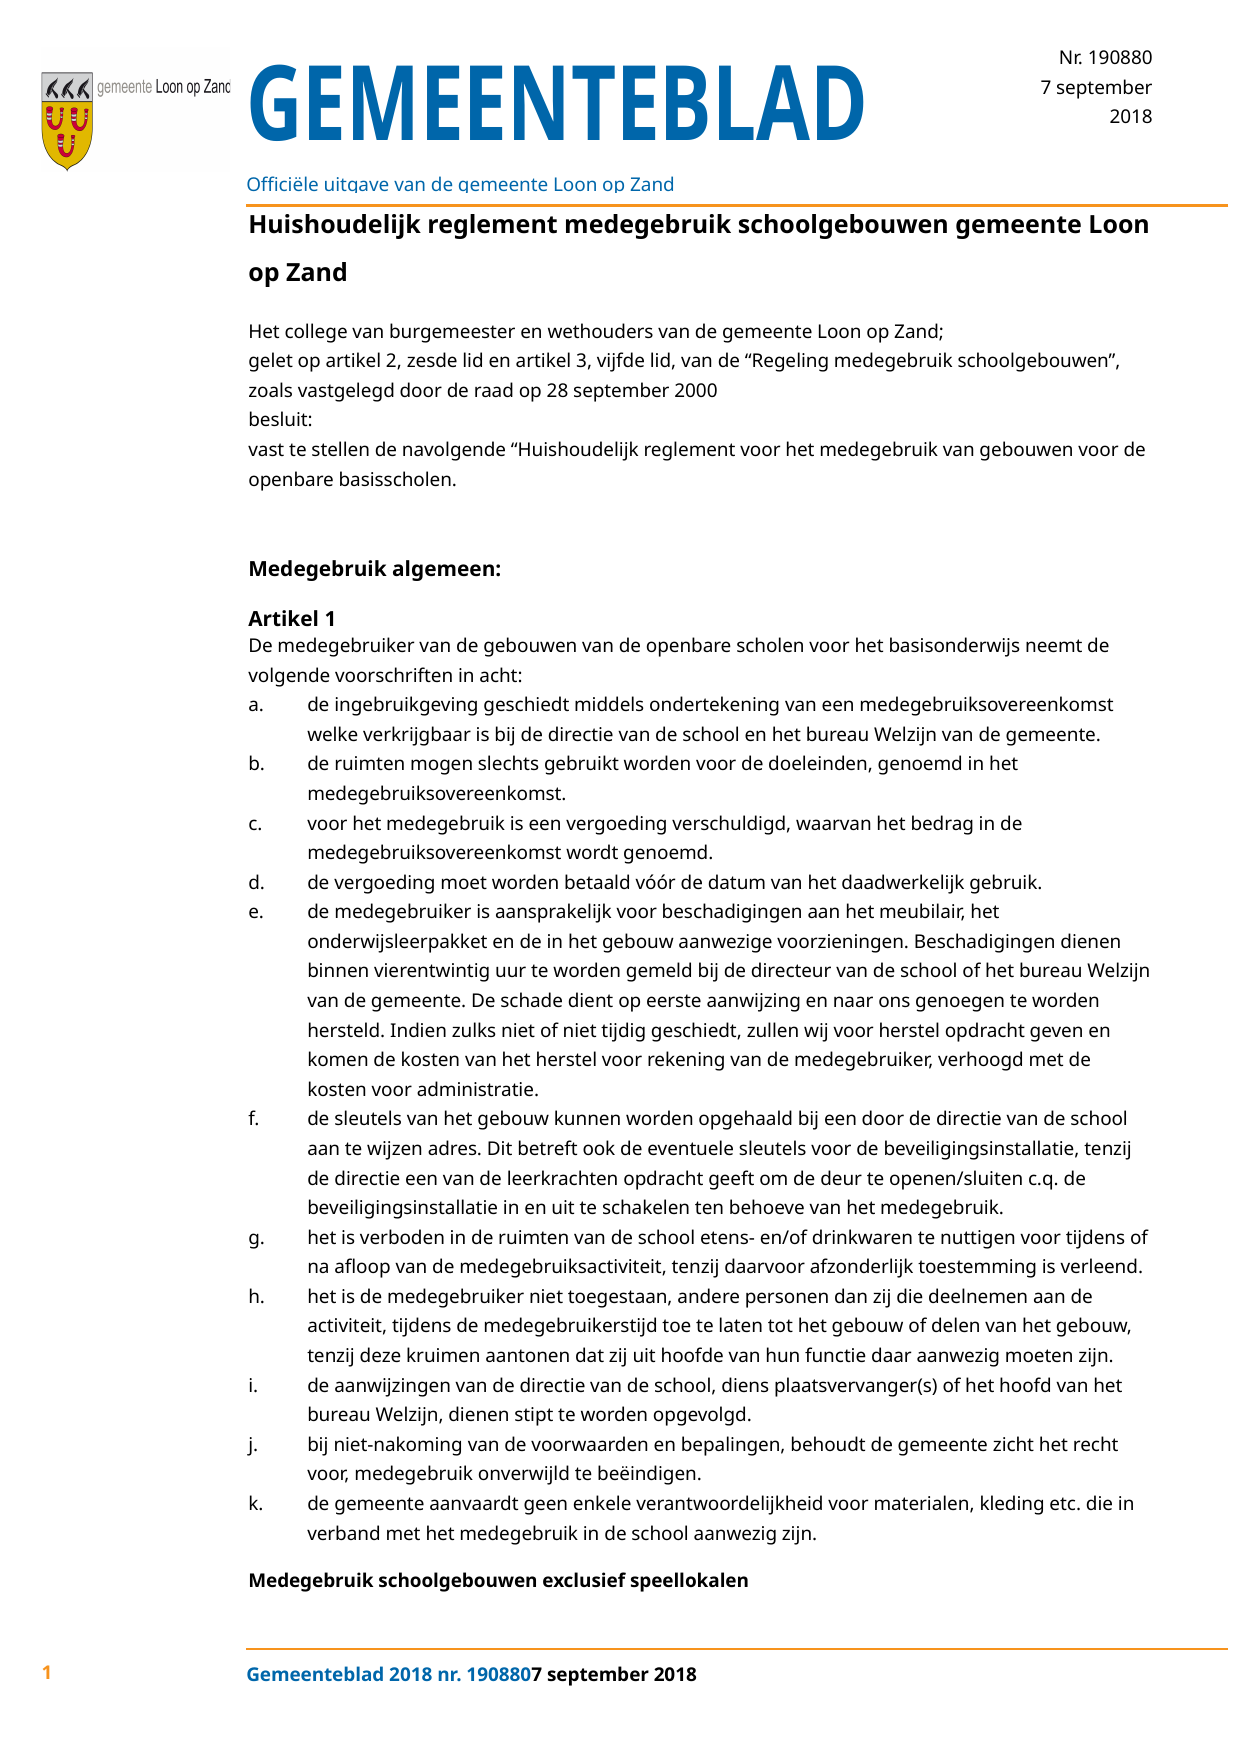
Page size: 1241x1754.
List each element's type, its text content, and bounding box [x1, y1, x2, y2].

list de vergoeding moet worden betaald vóór de datum van het daadwerkelijk gebruik. [248, 869, 1152, 895]
text De medegebruiker van de gebouwen van de openbare scholen voor het basisonderwijs neemt de volgende voorschriften in acht: [248, 632, 1152, 688]
list de ruimten mogen slechts gebruikt worden voor de doeleinden, genoemd in het medegebruiksovereenkomst. [248, 751, 1152, 806]
list bij niet-nakoming van de voorwaarden en bepalingen, behoudt de gemeente zicht het recht voor, medegebruik onverwijld te beëindigen. [248, 1431, 1152, 1486]
list het is de medegebruiker niet toegestaan, andere personen dan zij die deelnemen aan de activiteit, tijdens de medegebruikerstijd toe te laten tot het gebouw of delen van het gebouw, tenzij deze kruimen aantonen dat zij uit hoofde van hun functie daar aanwezig moeten zijn. [248, 1283, 1152, 1368]
text Het college van burgemeester en wethouders van de gemeente Loon op Zand; [248, 318, 1152, 344]
text Huishoudelijk reglement medegebruik schoolgebouwen gemeente Loon op Zand [248, 207, 1152, 288]
list de gemeente aanvaardt geen enkele verantwoordelijkheid voor materialen, kleding etc. die in verband met het medegebruik in de school aanwezig zijn. [248, 1490, 1152, 1546]
list de sleutels van het gebouw kunnen worden opgehaald bij een door de directie van de school aan te wijzen adres. Dit betreft ook de eventuele sleutels voor de beveiligingsinstallatie, tenzij de directie een van de leerkrachten opdracht geeft om de deur te openen/sluiten c.q. de beveiligingsinstallatie in en uit te schakelen ten behoeve van het medegebruik. [248, 1106, 1152, 1220]
list de aanwijzingen van de directie van de school, diens plaatsvervanger(s) of het hoofd van het bureau Welzijn, dienen stipt te worden opgevolgd. [248, 1372, 1152, 1427]
text vast te stellen de navolgende “Huishoudelijk reglement voor het medegebruik van gebouwen voor de openbare basisscholen. [248, 436, 1152, 492]
text Medegebruik schoolgebouwen exclusief speellokalen [248, 1565, 1152, 1594]
text Artikel 1 [248, 604, 1152, 632]
text gelet op artikel 2, zesde lid en artikel 3, vijfde lid, van de “Regeling medegebruik schoolgebouwen”, zoals vastgelegd door de raad op 28 september 2000 [248, 347, 1152, 403]
list de ingebruikgeving geschiedt middels ondertekening van een medegebruiksovereenkomst welke verkrijgbaar is bij de directie van de school en het bureau Welzijn van de gemeente. [248, 691, 1152, 747]
list voor het medegebruik is een vergoeding verschuldigd, waarvan het bedrag in de medegebruiksovereenkomst wordt genoemd. [248, 810, 1152, 865]
text Medegebruik algemeen: [248, 554, 1152, 583]
list de medegebruiker is aansprakelijk voor beschadigingen aan het meubilair, het onderwijsleerpakket en de in het gebouw aanwezige voorzieningen. Beschadigingen dienen binnen vierentwintig uur te worden gemeld bij de directeur van de school of het bureau Welzijn van de gemeente. De schade dient op eerste aanwijzing en naar ons genoegen te worden hersteld. Indien zulks niet of niet tijdig geschiedt, zullen wij voor herstel opdracht geven en komen de kosten van het herstel voor rekening van de medegebruiker, verhoogd met de kosten voor administratie. [248, 898, 1152, 1102]
text besluit: [248, 407, 1152, 432]
list het is verboden in de ruimten van de school etens- en/of drinkwaren te nuttigen voor tijdens of na afloop van de medegebruiksactiviteit, tenzij daarvoor afzonderlijk toestemming is verleend. [248, 1224, 1152, 1279]
picture [41, 47, 231, 172]
